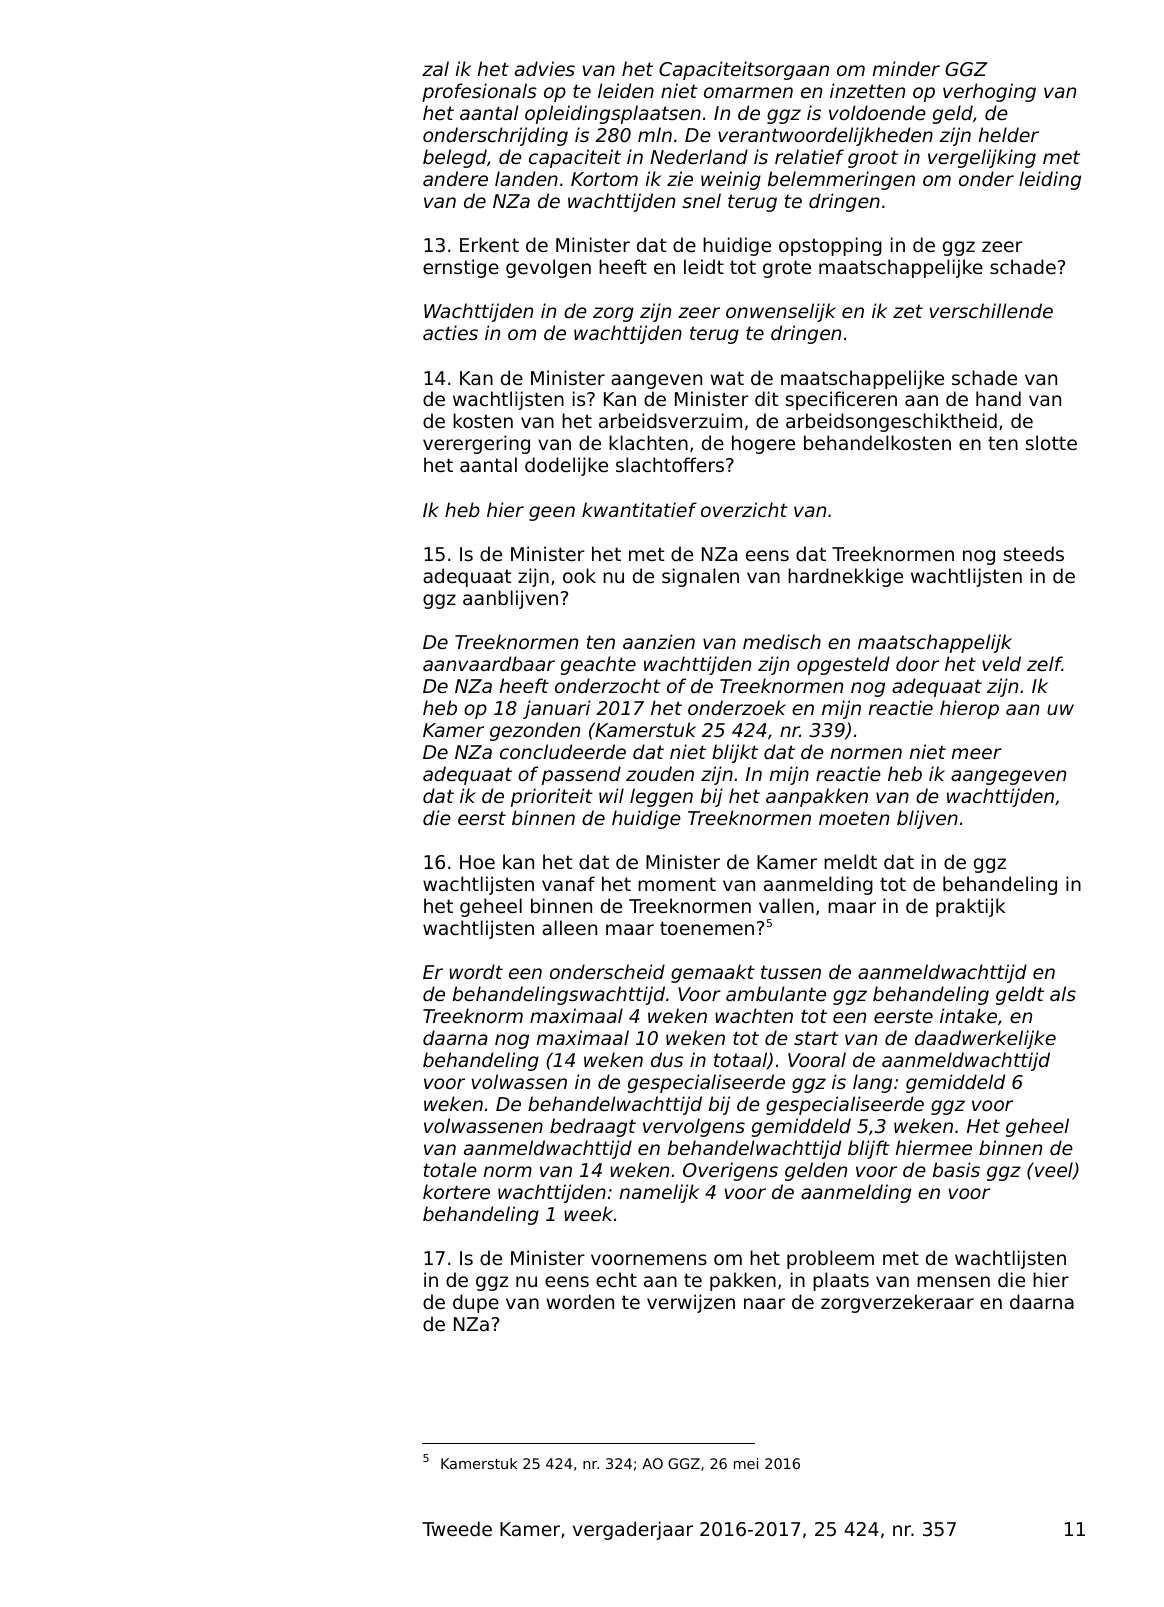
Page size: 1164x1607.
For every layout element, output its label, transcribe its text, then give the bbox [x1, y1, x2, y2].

text 13. Erkent de Minister dat de huidige opstopping in de ggz zeer ernstige gevolgen heeft en leidt tot grote maatschappelijke schade? [422, 235, 1087, 279]
text 14. Kan de Minister aangeven wat de maatschappelijke schade van de wachtlijsten is? Kan de Minister dit specificeren aan de hand van de kosten van het arbeidsverzuim, de arbeidsongeschiktheid, de verergering van de klachten, de hogere behandelkosten en ten slotte het aantal dodelijke slachtoffers? [422, 367, 1087, 477]
text 15. Is de Minister het met de NZa eens dat Treeknormen nog steeds adequaat zijn, ook nu de signalen van hardnekkige wachtlijsten in de ggz aanblijven? [422, 544, 1087, 609]
text De Treeknormen ten aanzien van medisch en maatschappelijk aanvaardbaar geachte wachttijden zijn opgesteld door het veld zelf. De NZa heeft onderzocht of de Treeknormen nog adequaat zijn. Ik heb op 18 januari 2017 het onderzoek en mijn reactie hierop aan uw Kamer gezonden (Kamerstuk 25 424, nr. 339). [422, 632, 1087, 742]
text Ik heb hier geen kwantitatief overzicht van. [422, 499, 1087, 521]
text 16. Hoe kan het dat de Minister de Kamer meldt dat in de ggz wachtlijsten vanaf het moment van aanmelding tot de behandeling in het geheel binnen de Treeknormen vallen, maar in de praktijk wachtlijsten alleen maar toenemen? [422, 852, 1087, 940]
text zal ik het advies van het Capaciteitsorgaan om minder GGZ profesionals op te leiden niet omarmen en inzetten op verhoging van het aantal opleidingsplaatsen. In de ggz is voldoende geld, de onderschrijding is 280 mln. De verantwoordelijkheden zijn helder belegd, de capaciteit in Nederland is relatief groot in vergelijking met andere landen. Kortom ik zie weinig belemmeringen om onder leiding van de NZa de wachttijden snel terug te dringen. [422, 59, 1087, 213]
text De NZa concludeerde dat niet blijkt dat de normen niet meer adequaat of passend zouden zijn. In mijn reactie heb ik aangegeven dat ik de prioriteit wil leggen bij het aanpakken van de wachttijden, die eerst binnen de huidige Treeknormen moeten blijven. [422, 742, 1087, 829]
text Kamerstuk 25 424, nr. 324; AO GGZ, 26 mei 2016 [422, 1452, 1087, 1474]
text 17. Is de Minister voornemens om het probleem met de wachtlijsten in de ggz nu eens echt aan te pakken, in plaats van mensen die hier de dupe van worden te verwijzen naar de zorgverzekeraar en daarna de NZa? [422, 1248, 1087, 1336]
text Er wordt een onderscheid gemaakt tussen de aanmeldwachttijd en de behandelingswachttijd. Voor ambulante ggz behandeling geldt als Treeknorm maximaal 4 weken wachten tot een eerste intake, en daarna nog maximaal 10 weken tot de start van de daadwerkelijke behandeling (14 weken dus in totaal). Vooral de aanmeldwachttijd voor volwassen in de gespecialiseerde ggz is lang: gemiddeld 6 weken. De behandelwachttijd bij de gespecialiseerde ggz voor volwassenen bedraagt vervolgens gemiddeld 5,3 weken. Het geheel van aanmeldwachttijd en behandelwachttijd blijft hiermee binnen de totale norm van 14 weken. Overigens gelden voor de basis ggz (veel) kortere wachttijden: namelijk 4 voor de aanmelding en voor behandeling 1 week. [422, 962, 1087, 1226]
text Wachttijden in de zorg zijn zeer onwenselijk en ik zet verschillende acties in om de wachttijden terug te dringen. [422, 301, 1087, 345]
